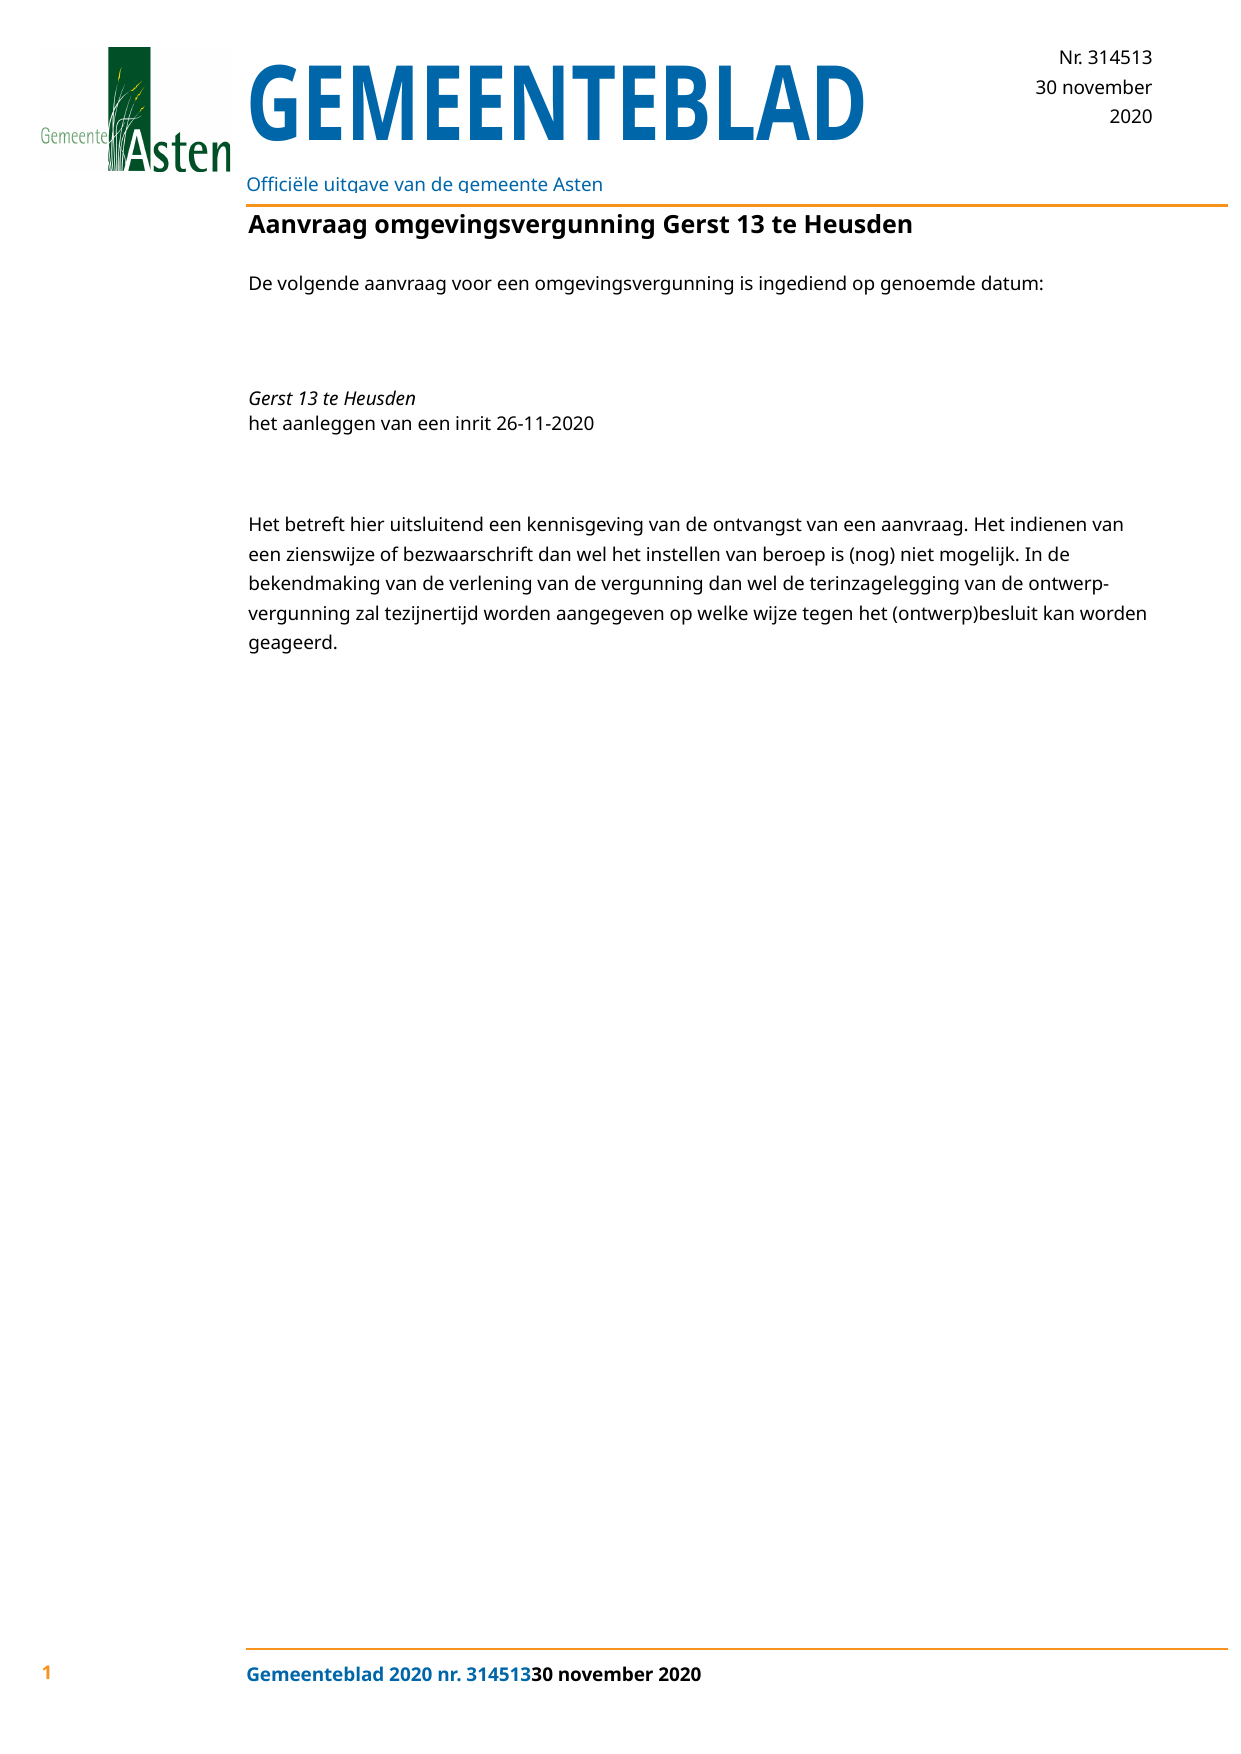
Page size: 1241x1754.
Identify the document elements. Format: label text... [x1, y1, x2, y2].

text Het betreft hier uitsluitend een kennisgeving van de ontvangst van een aanvraag. Het indienen van een zienswijze of bezwaarschrift dan wel het instellen van beroep is (nog) niet mogelijk. In de bekendmaking van de verlening van de vergunning dan wel de terinzagelegging van de ontwerp-vergunning zal tezijnertijd worden aangegeven op welke wijze tegen het (ontwerp)besluit kan worden geageerd. [248, 511, 1152, 655]
text Aanvraag omgevingsvergunning Gerst 13 te Heusden [248, 207, 1152, 241]
text De volgende aanvraag voor een omgevingsvergunning is ingediend op genoemde datum: [248, 270, 1152, 296]
text het aanleggen van een inrit 26-11-2020 [248, 410, 1152, 436]
text Gerst 13 te Heusden [248, 385, 1152, 410]
picture [41, 47, 231, 172]
